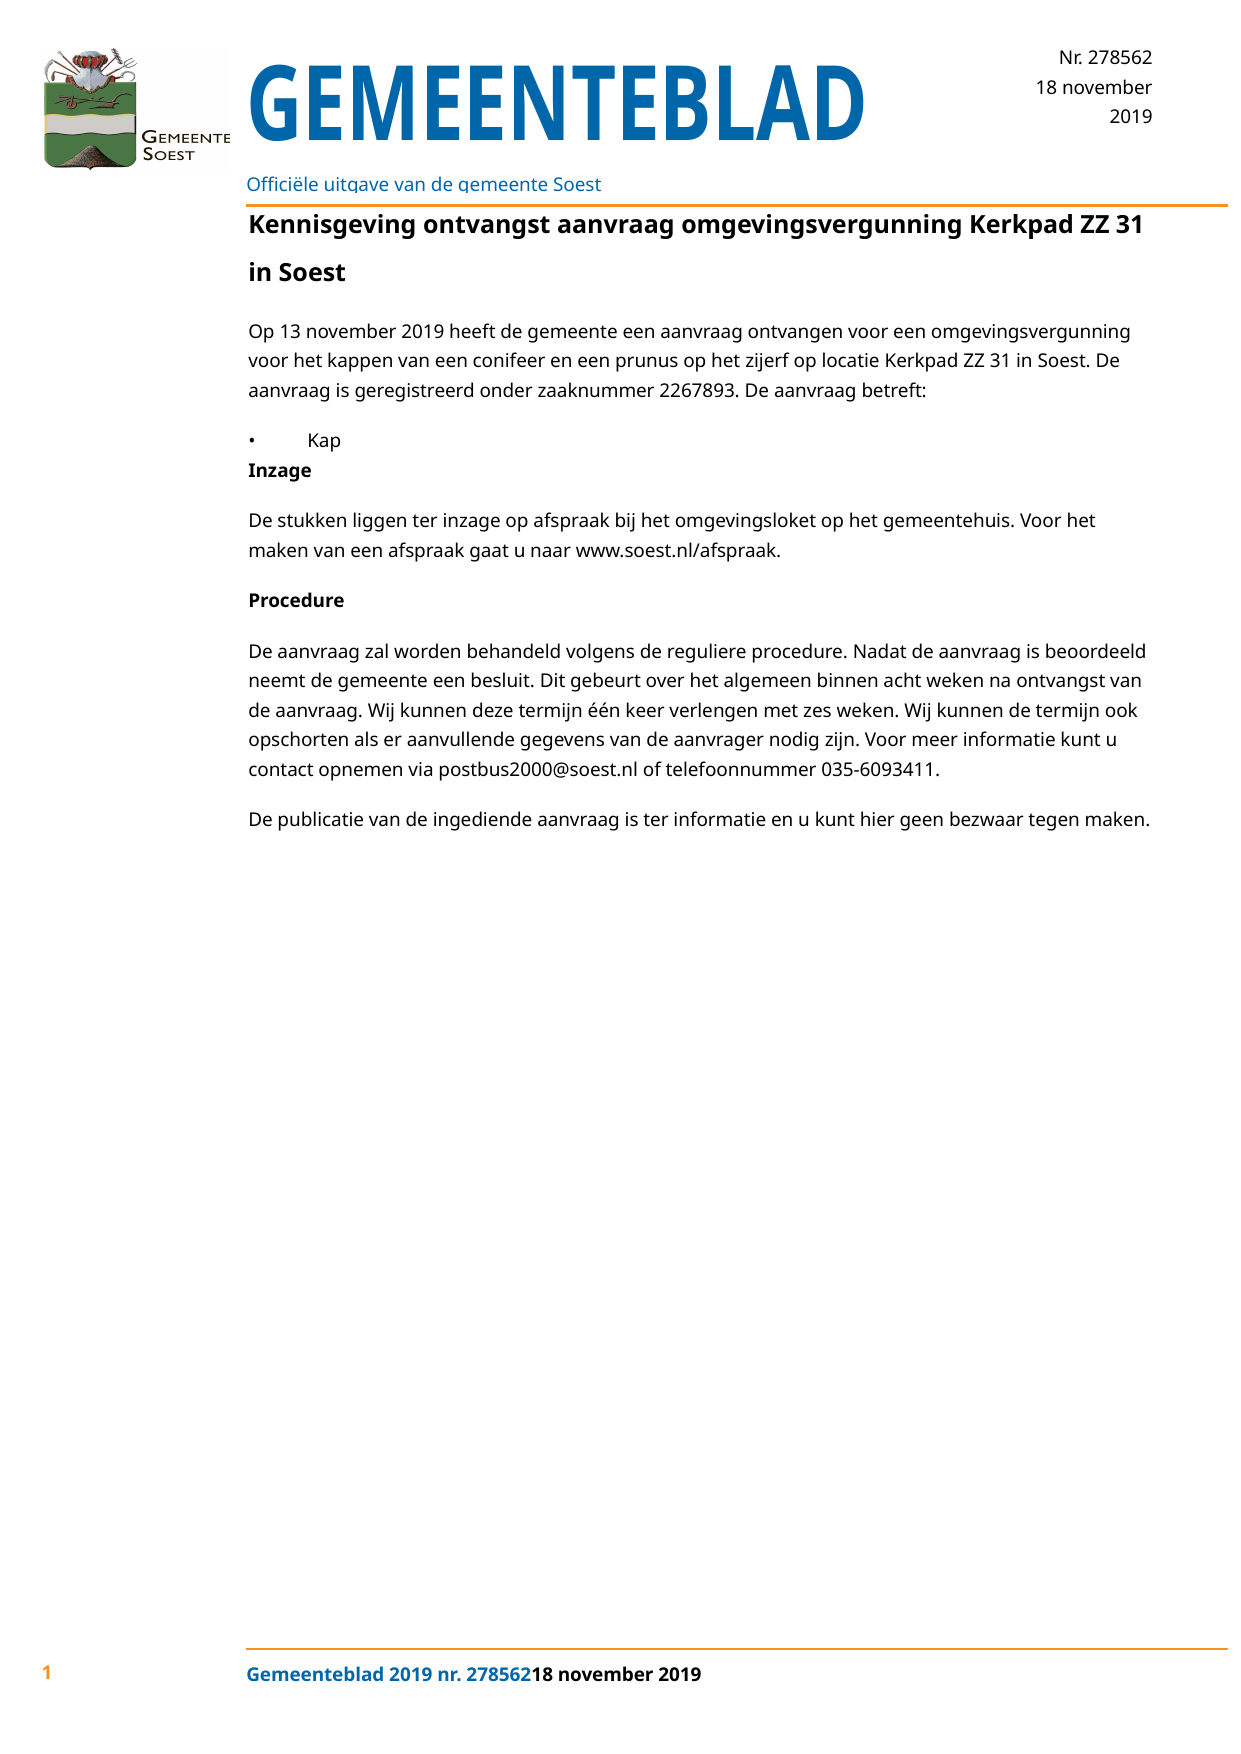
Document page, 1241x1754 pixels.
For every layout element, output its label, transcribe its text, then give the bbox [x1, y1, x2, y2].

text De aanvraag zal worden behandeld volgens de reguliere procedure. Nadat de aanvraag is beoordeeld neemt de gemeente een besluit. Dit gebeurt over het algemeen binnen acht weken na ontvangst van de aanvraag. Wij kunnen deze termijn één keer verlengen met zes weken. Wij kunnen de termijn ook opschorten als er aanvullende gegevens van de aanvrager nodig zijn. Voor meer informatie kunt u contact opnemen via postbus2000@soest.nl of telefoonnummer 035-6093411. [248, 638, 1152, 782]
list Kap [248, 427, 1152, 453]
text Inzage [248, 457, 1152, 483]
text Op 13 november 2019 heeft de gemeente een aanvraag ontvangen voor een omgevingsvergunning voor het kappen van een conifeer en een prunus op het zijerf op locatie Kerkpad ZZ 31 in Soest. De aanvraag is geregistreerd onder zaaknummer 2267893. De aanvraag betreft: [248, 318, 1152, 403]
text Procedure [248, 587, 1152, 613]
text De stukken liggen ter inzage op afspraak bij het omgevingsloket op het gemeentehuis. Voor het maken van een afspraak gaat u naar www.soest.nl/afspraak. [248, 507, 1152, 563]
picture [41, 47, 231, 172]
text Kennisgeving ontvangst aanvraag omgevingsvergunning Kerkpad ZZ 31 in Soest [248, 207, 1152, 288]
text De publicatie van de ingediende aanvraag is ter informatie en u kunt hier geen bezwaar tegen maken. [248, 807, 1152, 832]
